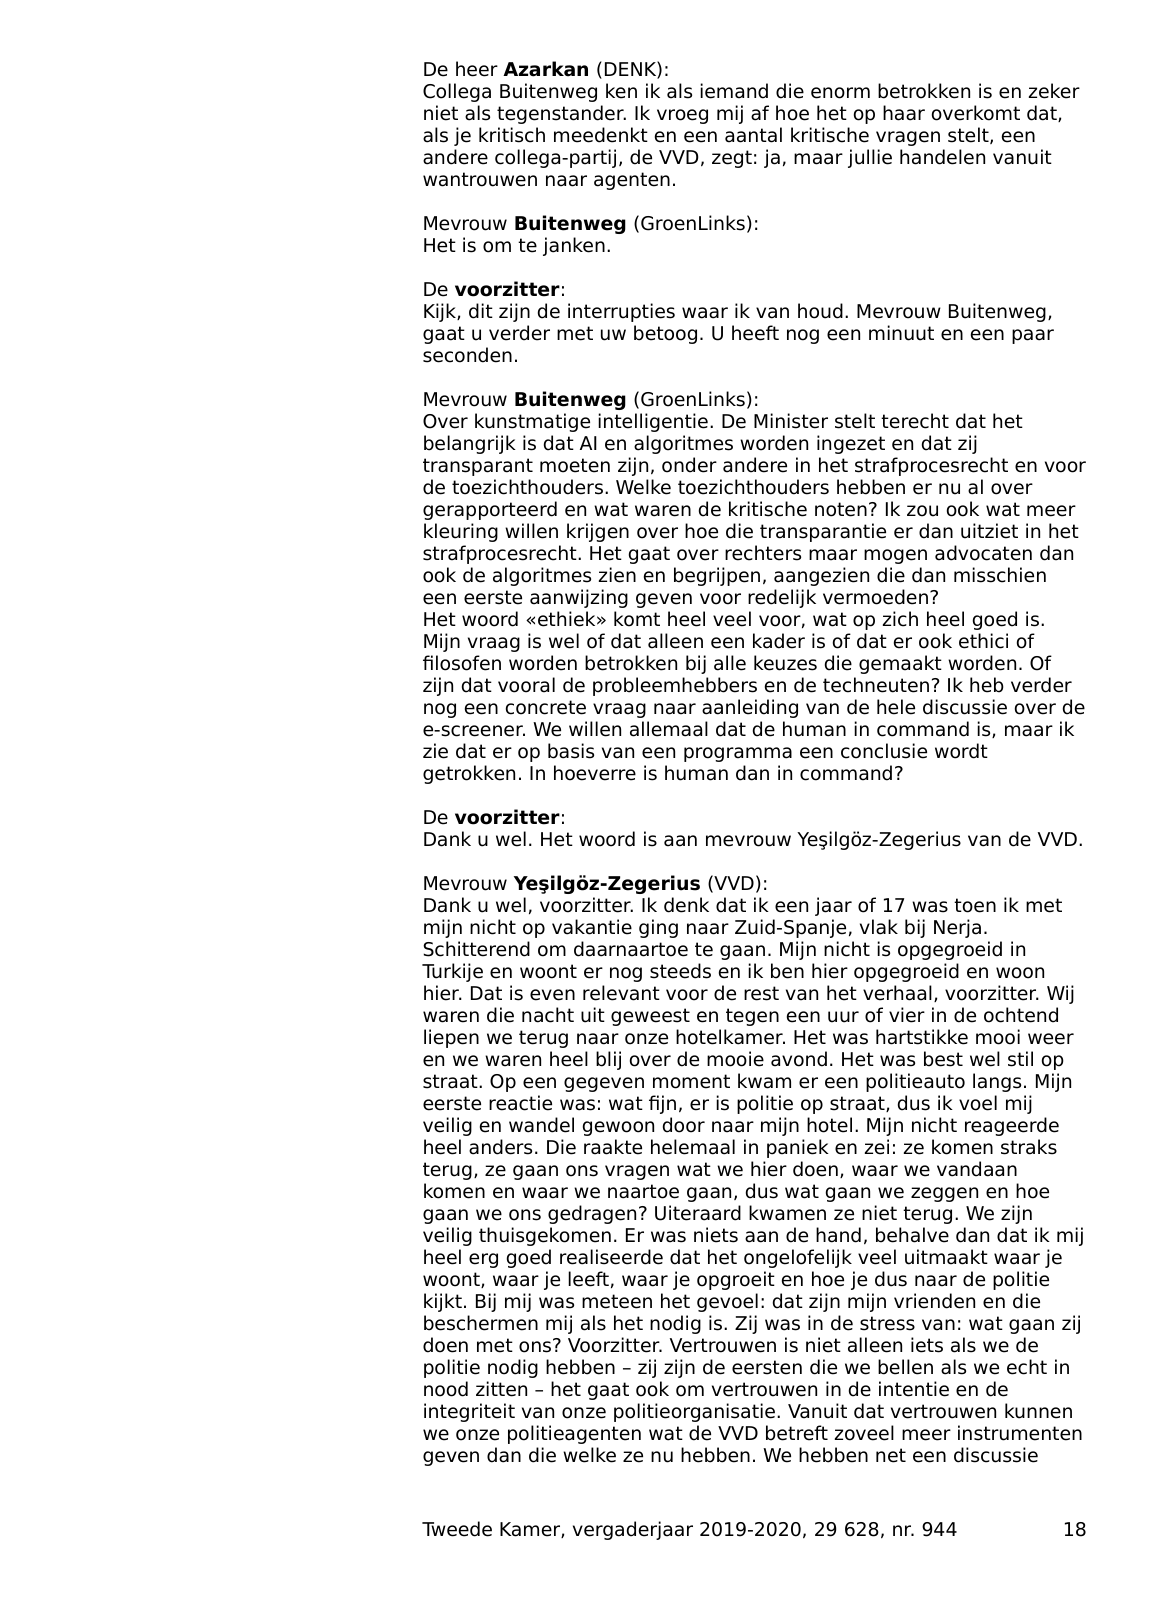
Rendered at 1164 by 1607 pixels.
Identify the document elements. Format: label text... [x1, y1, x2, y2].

text Het is om te janken. [422, 235, 1087, 257]
text Collega Buitenweg ken ik als iemand die enorm betrokken is en zeker niet als tegenstander. Ik vroeg mij af hoe het op haar overkomt dat, als je kritisch meedenkt en een aantal kritische vragen stelt, een andere collega-partij, de VVD, zegt: ja, maar jullie handelen vanuit wantrouwen naar agenten. [422, 81, 1087, 191]
text Mevrouw Buitenweg (GroenLinks): [422, 389, 1087, 411]
text De voorzitter: [422, 807, 1087, 829]
text Het woord «ethiek» komt heel veel voor, wat op zich heel goed is. Mijn vraag is wel of dat alleen een kader is of dat er ook ethici of filosofen worden betrokken bij alle keuzes die gemaakt worden. Of zijn dat vooral de probleemhebbers en de techneuten? Ik heb verder nog een concrete vraag naar aanleiding van de hele discussie over de e-screener. We willen allemaal dat de human in command is, maar ik zie dat er op basis van een programma een conclusie wordt getrokken. In hoeverre is human dan in command? [422, 609, 1087, 785]
text De heer Azarkan (DENK): [422, 59, 1087, 81]
text Mevrouw Buitenweg (GroenLinks): [422, 213, 1087, 235]
text Mevrouw Yeşilgöz-Zegerius (VVD): [422, 873, 1087, 895]
text Dank u wel, voorzitter. Ik denk dat ik een jaar of 17 was toen ik met mijn nicht op vakantie ging naar Zuid-Spanje, vlak bij Nerja. Schitterend om daarnaartoe te gaan. Mijn nicht is opgegroeid in Turkije en woont er nog steeds en ik ben hier opgegroeid en woon hier. Dat is even relevant voor de rest van het verhaal, voorzitter. Wij waren die nacht uit geweest en tegen een uur of vier in de ochtend liepen we terug naar onze hotelkamer. Het was hartstikke mooi weer en we waren heel blij over de mooie avond. Het was best wel stil op straat. Op een gegeven moment kwam er een politieauto langs. Mijn eerste reactie was: wat fijn, er is politie op straat, dus ik voel mij veilig en wandel gewoon door naar mijn hotel. Mijn nicht reageerde heel anders. Die raakte helemaal in paniek en zei: ze komen straks terug, ze gaan ons vragen wat we hier doen, waar we vandaan komen en waar we naartoe gaan, dus wat gaan we zeggen en hoe gaan we ons gedragen? Uiteraard kwamen ze niet terug. We zijn veilig thuisgekomen. Er was niets aan de hand, behalve dan dat ik mij heel erg goed realiseerde dat het ongelofelijk veel uitmaakt waar je woont, waar je leeft, waar je opgroeit en hoe je dus naar de politie kijkt. Bij mij was meteen het gevoel: dat zijn mijn vrienden en die beschermen mij als het nodig is. Zij was in de stress van: wat gaan zij doen met ons? Voorzitter. Vertrouwen is niet alleen iets als we de politie nodig hebben – zij zijn de eersten die we bellen als we echt in nood zitten – het gaat ook om vertrouwen in de intentie en de integriteit van onze politieorganisatie. Vanuit dat vertrouwen kunnen we onze politieagenten wat de VVD betreft zoveel meer instrumenten geven dan die welke ze nu hebben. We hebben net een discussie [422, 895, 1087, 1467]
text De voorzitter: [422, 279, 1087, 301]
text Dank u wel. Het woord is aan mevrouw Yeşilgöz-Zegerius van de VVD. [422, 829, 1087, 851]
text Over kunstmatige intelligentie. De Minister stelt terecht dat het belangrijk is dat AI en algoritmes worden ingezet en dat zij transparant moeten zijn, onder andere in het strafprocesrecht en voor de toezichthouders. Welke toezichthouders hebben er nu al over gerapporteerd en wat waren de kritische noten? Ik zou ook wat meer kleuring willen krijgen over hoe die transparantie er dan uitziet in het strafprocesrecht. Het gaat over rechters maar mogen advocaten dan ook de algoritmes zien en begrijpen, aangezien die dan misschien een eerste aanwijzing geven voor redelijk vermoeden? [422, 411, 1087, 609]
text Kijk, dit zijn de interrupties waar ik van houd. Mevrouw Buitenweg, gaat u verder met uw betoog. U heeft nog een minuut en een paar seconden. [422, 301, 1087, 367]
